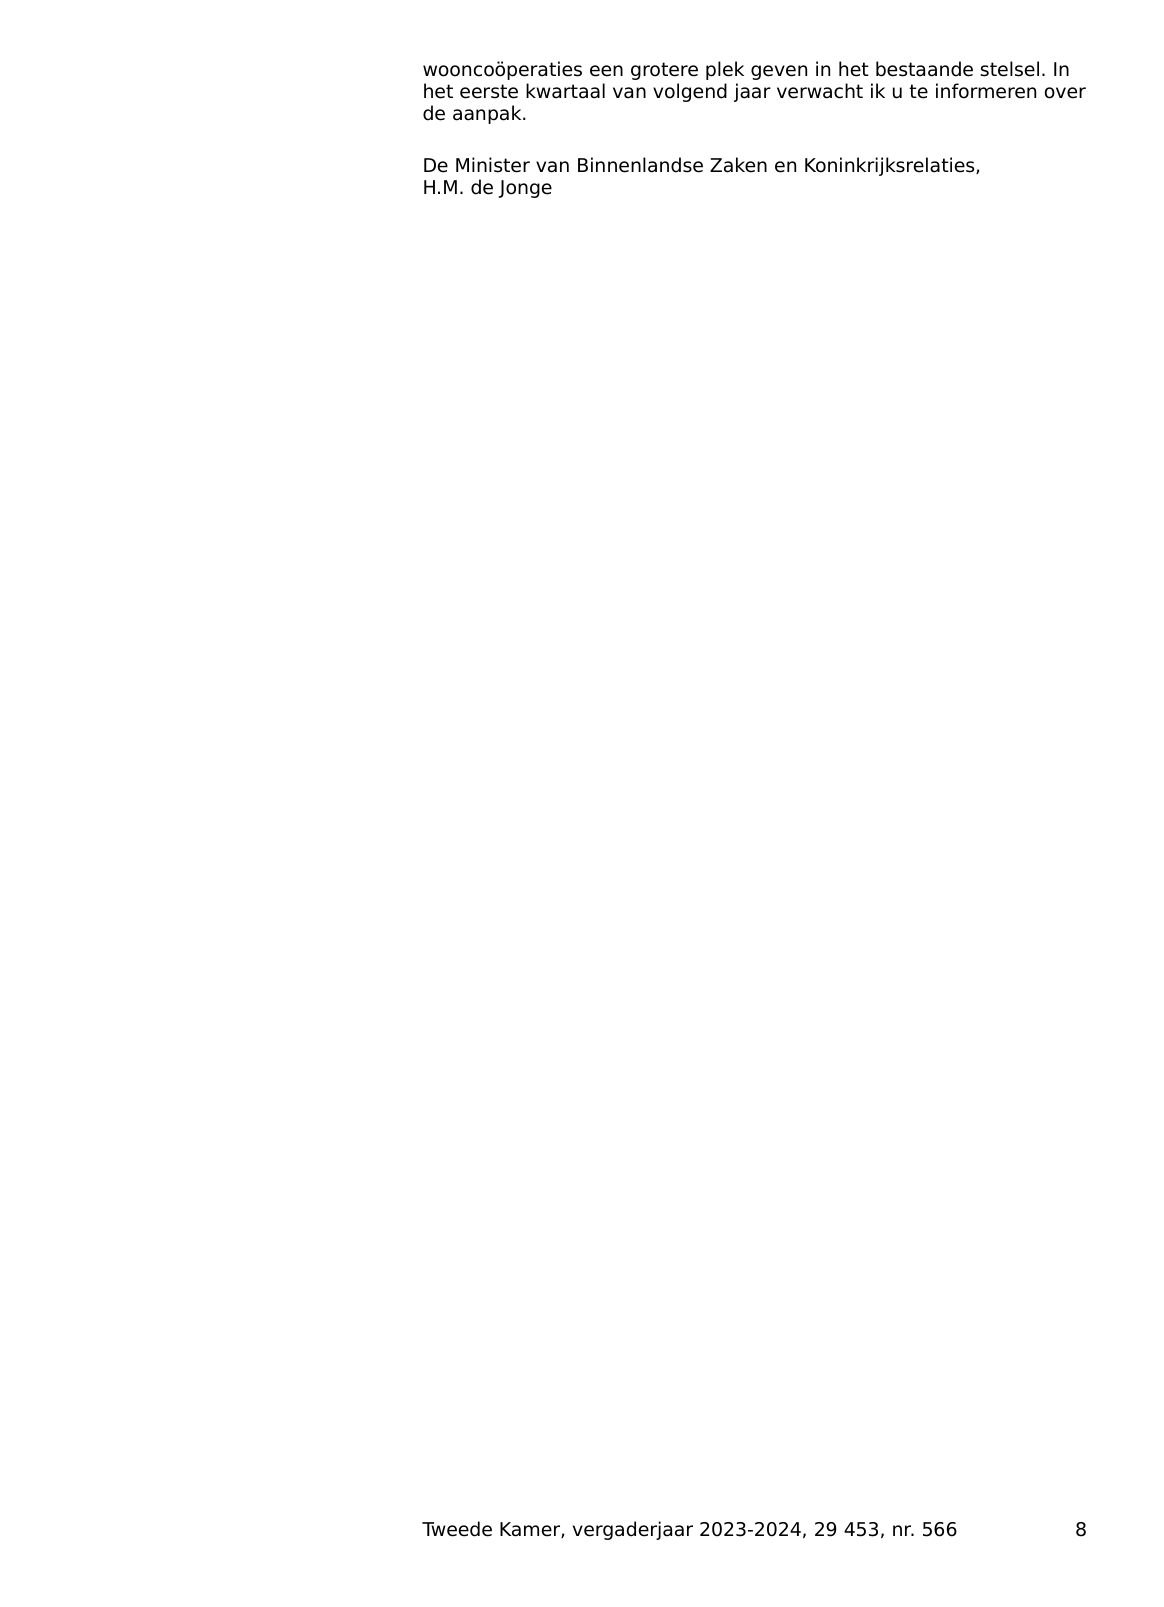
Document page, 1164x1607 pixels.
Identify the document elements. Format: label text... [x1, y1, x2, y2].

text De Minister van Binnenlandse Zaken en Koninkrijksrelaties, H.M. de Jonge [422, 155, 1087, 199]
text wooncoöperaties een grotere plek geven in het bestaande stelsel. In het eerste kwartaal van volgend jaar verwacht ik u te informeren over de aanpak. [422, 59, 1087, 125]
